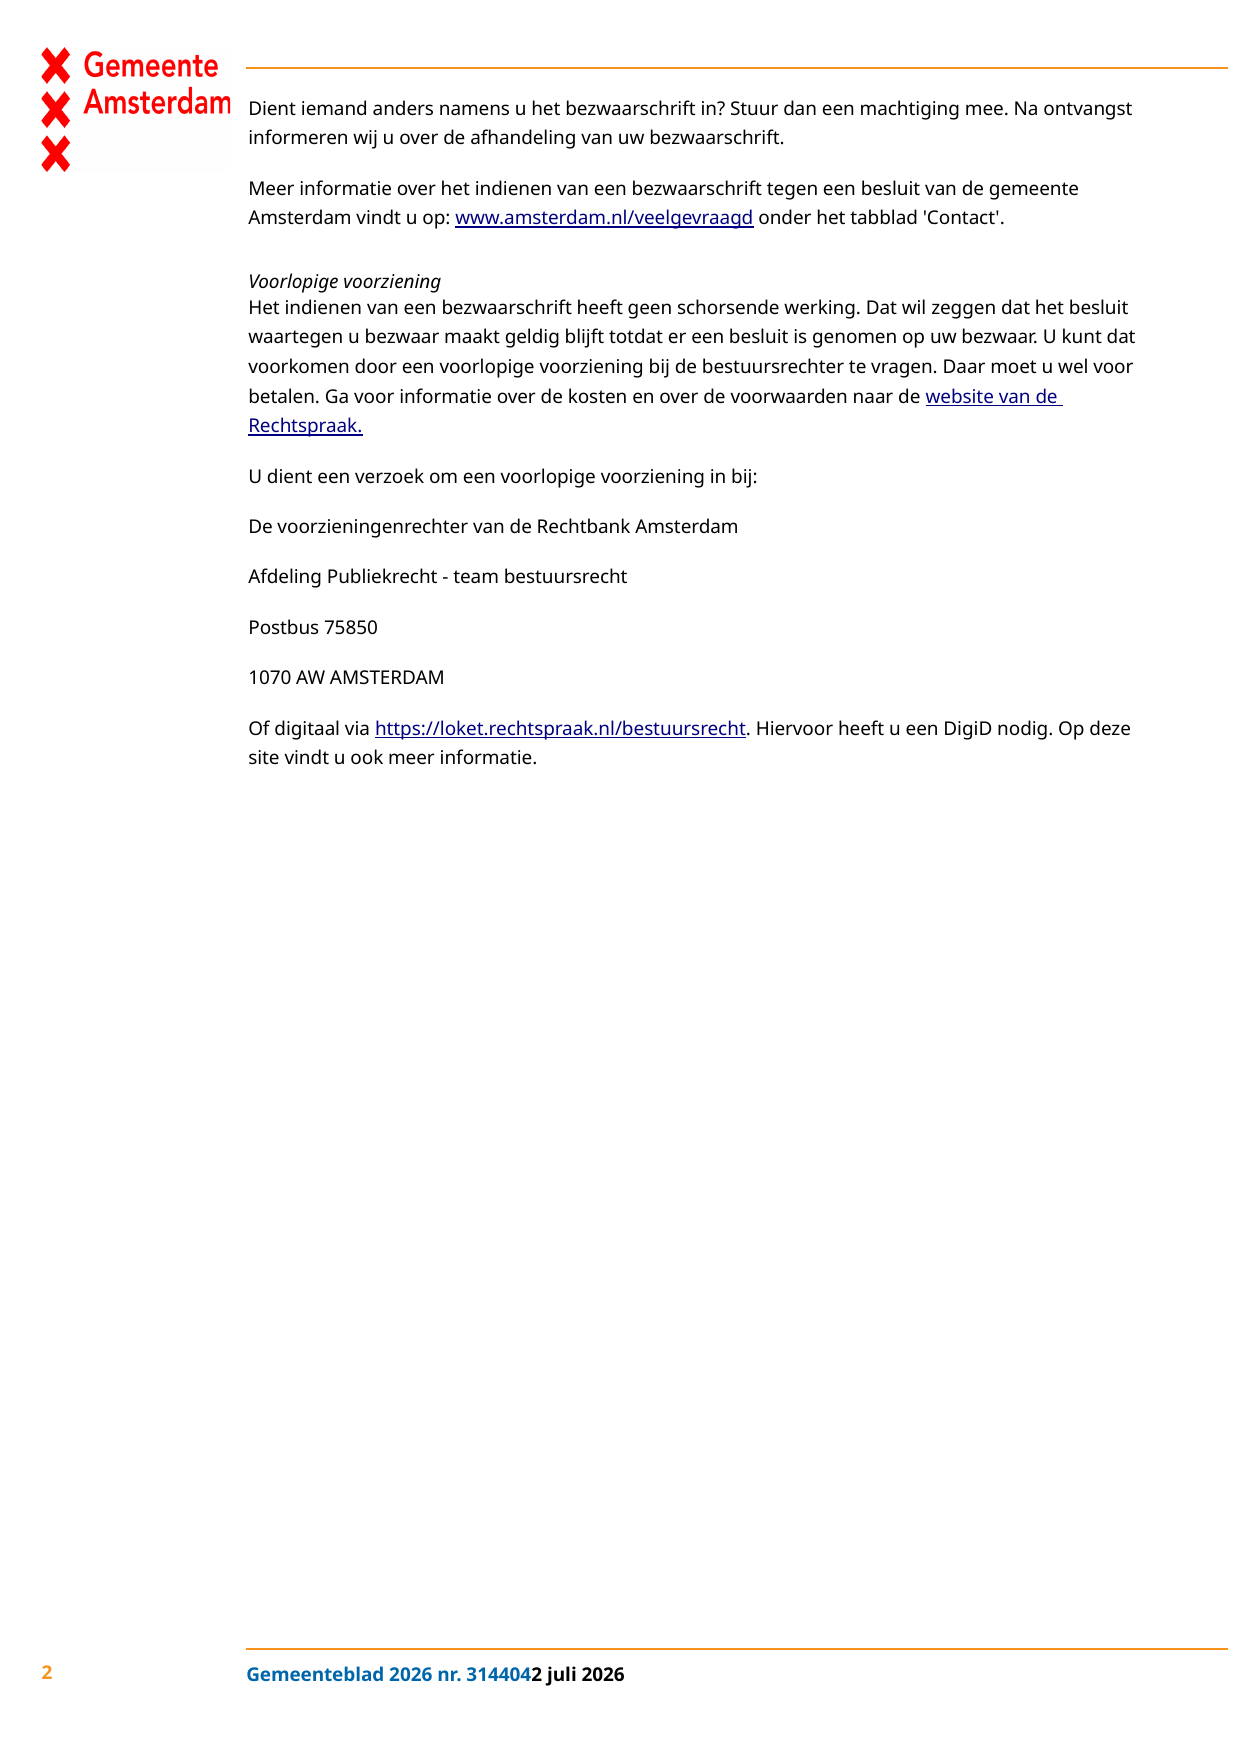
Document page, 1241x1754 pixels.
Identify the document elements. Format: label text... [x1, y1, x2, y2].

text Dient iemand anders namens u het bezwaarschrift in? Stuur dan een machtiging mee. Na ontvangst informeren wij u over de afhandeling van uw bezwaarschrift. [248, 95, 1152, 150]
text Voorlopige voorziening [248, 268, 1152, 294]
text De voorzieningenrechter van de Rechtbank Amsterdam [248, 513, 1152, 539]
text U dient een verzoek om een voorlopige voorziening in bij: [248, 463, 1152, 488]
text Afdeling Publiekrecht - team bestuursrecht [248, 564, 1152, 589]
picture [41, 47, 231, 172]
text Het indienen van een bezwaarschrift heeft geen schorsende werking. Dat wil zeggen dat het besluit waartegen u bezwaar maakt geldig blijft totdat er een besluit is genomen op uw bezwaar. U kunt dat voorkomen door een voorlopige voorziening bij de bestuursrechter te vragen. Daar moet u wel voor betalen. Ga voor informatie over de kosten en over de voorwaarden naar de website van de Rechtspraak. [248, 294, 1152, 438]
text Meer informatie over het indienen van een bezwaarschrift tegen een besluit van de gemeente Amsterdam vindt u op: www.amsterdam.nl/veelgevraagd onder het tabblad 'Contact'. [248, 175, 1152, 230]
text Postbus 75850 [248, 614, 1152, 640]
text 1070 AW AMSTERDAM [248, 664, 1152, 690]
text Of digitaal via https://loket.rechtspraak.nl/bestuursrecht. Hiervoor heeft u een DigiD nodig. Op deze site vindt u ook meer informatie. [248, 715, 1152, 770]
